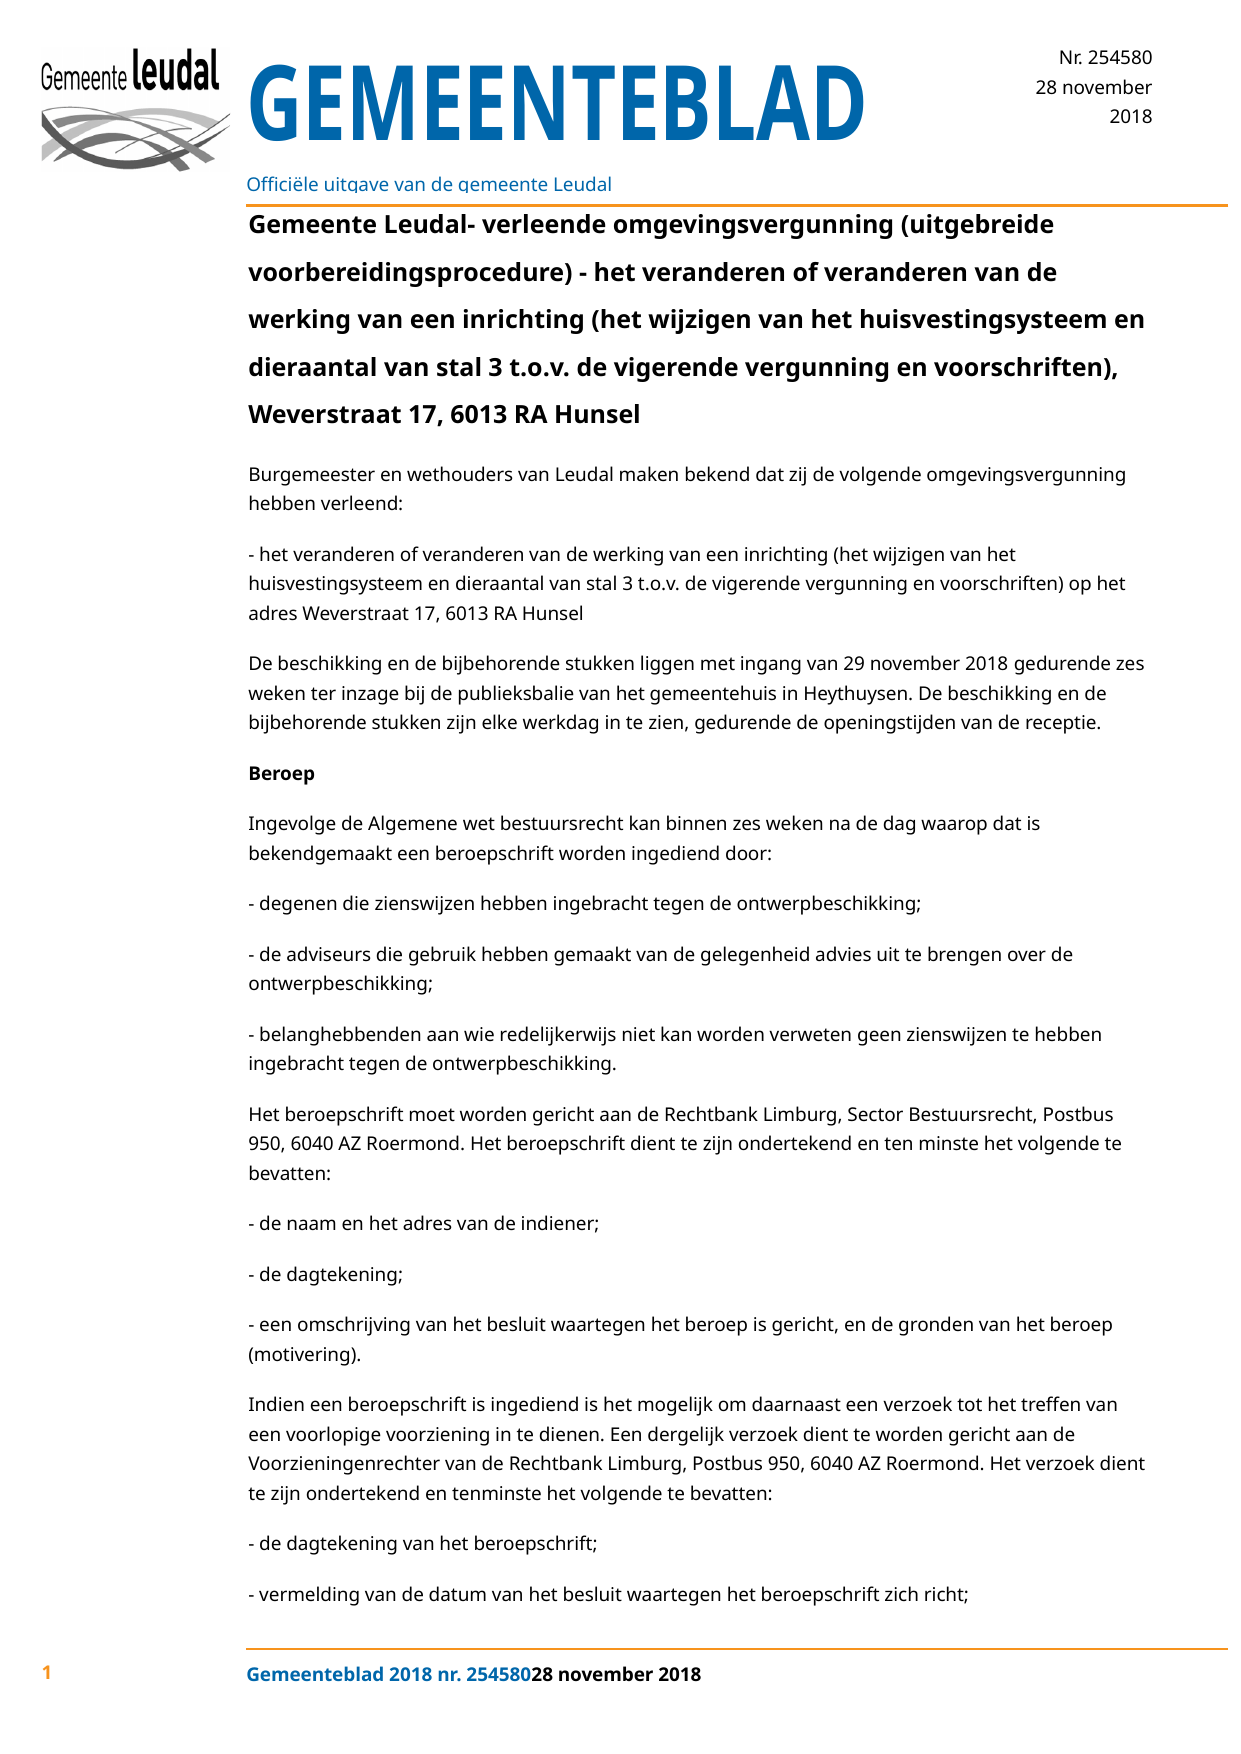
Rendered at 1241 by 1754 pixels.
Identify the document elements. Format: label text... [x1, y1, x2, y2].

text Burgemeester en wethouders van Leudal maken bekend dat zij de volgende omgevingsvergunning hebben verleend: [248, 461, 1152, 516]
text Het beroepschrift moet worden gericht aan de Rechtbank Limburg, Sector Bestuursrecht, Postbus 950, 6040 AZ Roermond. Het beroepschrift dient te zijn ondertekend en ten minste het volgende te bevatten: [248, 1101, 1152, 1186]
text - een omschrijving van het besluit waartegen het beroep is gericht, en de gronden van het beroep (motivering). [248, 1311, 1152, 1366]
text Ingevolge de Algemene wet bestuursrecht kan binnen zes weken na de dag waarop dat is bekendgemaakt een beroepschrift worden ingediend door: [248, 810, 1152, 866]
text - vermelding van de datum van het besluit waartegen het beroepschrift zich richt; [248, 1581, 1152, 1606]
text - belanghebbenden aan wie redelijkerwijs niet kan worden verweten geen zienswijzen te hebben ingebracht tegen de ontwerpbeschikking. [248, 1021, 1152, 1076]
picture [41, 47, 231, 172]
text Indien een beroepschrift is ingediend is het mogelijk om daarnaast een verzoek tot het treffen van een voorlopige voorziening in te dienen. Een dergelijk verzoek dient te worden gericht aan de Voorzieningenrechter van de Rechtbank Limburg, Postbus 950, 6040 AZ Roermond. Het verzoek dient te zijn ondertekend en tenminste het volgende te bevatten: [248, 1391, 1152, 1506]
text Gemeente Leudal- verleende omgevingsvergunning (uitgebreide voorbereidingsprocedure) - het veranderen of veranderen van de werking van een inrichting (het wijzigen van het huisvestingsysteem en dieraantal van stal 3 t.o.v. de vigerende vergunning en voorschriften), Weverstraat 17, 6013 RA Hunsel [248, 207, 1152, 431]
text - degenen die zienswijzen hebben ingebracht tegen de ontwerpbeschikking; [248, 890, 1152, 916]
text - de naam en het adres van de indiener; [248, 1210, 1152, 1236]
text - de adviseurs die gebruik hebben gemaakt van de gelegenheid advies uit te brengen over de ontwerpbeschikking; [248, 941, 1152, 996]
text - de dagtekening van het beroepschrift; [248, 1530, 1152, 1556]
text De beschikking en de bijbehorende stukken liggen met ingang van 29 november 2018 gedurende zes weken ter inzage bij de publieksbalie van het gemeentehuis in Heythuysen. De beschikking en de bijbehorende stukken zijn elke werkdag in te zien, gedurende de openingstijden van de receptie. [248, 650, 1152, 735]
text - het veranderen of veranderen van de werking van een inrichting (het wijzigen van het huisvestingsysteem en dieraantal van stal 3 t.o.v. de vigerende vergunning en voorschriften) op het adres Weverstraat 17, 6013 RA Hunsel [248, 541, 1152, 626]
text - de dagtekening; [248, 1261, 1152, 1286]
text Beroep [248, 760, 1152, 786]
